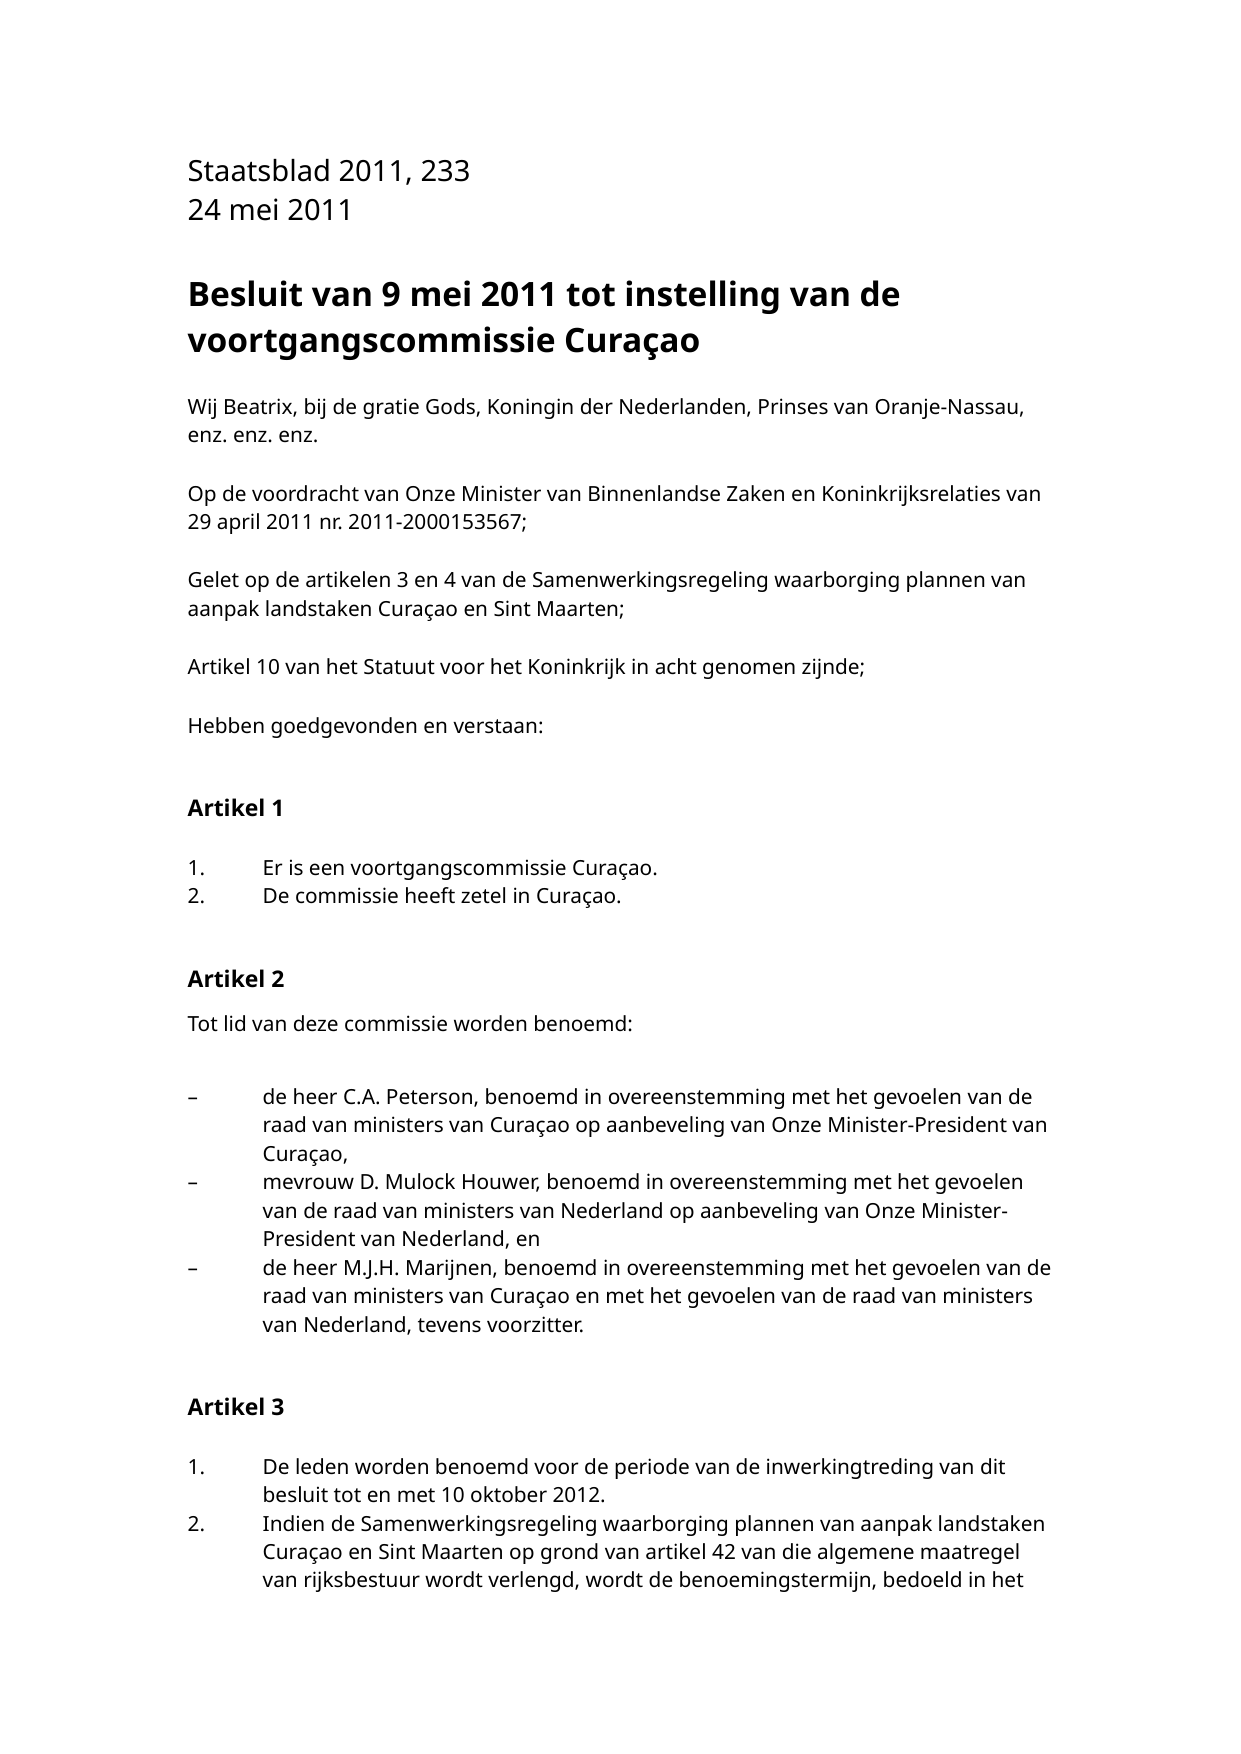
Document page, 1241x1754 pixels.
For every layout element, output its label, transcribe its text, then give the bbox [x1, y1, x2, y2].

text Op de voordracht van Onze Minister van Binnenlandse Zaken en Koninkrijksrelaties van 29 april 2011 nr. 2011-2000153567; [187, 479, 1053, 536]
text Tot lid van deze commissie worden benoemd: [187, 1009, 1053, 1037]
list De leden worden benoemd voor de periode van de inwerkingtreding van dit besluit tot en met 10 oktober 2012. [187, 1452, 1053, 1509]
list de heer C.A. Peterson, benoemd in overeenstemming met het gevoelen van de raad van ministers van Curaçao op aanbeveling van Onze Minister-President van Curaçao, [187, 1082, 1053, 1167]
list Indien de Samenwerkingsregeling waarborging plannen van aanpak landstaken Curaçao en Sint Maarten op grond van artikel 42 van die algemene maatregel van rijksbestuur wordt verlengd, wordt de benoemingstermijn, bedoeld in het [187, 1509, 1053, 1594]
text Staatsblad 2011, 233 [187, 150, 1053, 190]
list mevrouw D. Mulock Houwer, benoemd in overeenstemming met het gevoelen van de raad van ministers van Nederland op aanbeveling van Onze Minister-President van Nederland, en [187, 1167, 1053, 1253]
text Hebben goedgevonden en verstaan: [187, 711, 1053, 739]
text Wij Beatrix, bij de gratie Gods, Koningin der Nederlanden, Prinses van Oranje-Nassau, enz. enz. enz. [187, 392, 1053, 449]
text Gelet op de artikelen 3 en 4 van de Samenwerkingsregeling waarborging plannen van aanpak landstaken Curaçao en Sint Maarten; [187, 566, 1053, 622]
text Artikel 10 van het Statuut voor het Koninkrijk in acht genomen zijnde; [187, 652, 1053, 681]
text 24 mei 2011 [187, 190, 1053, 229]
list De commissie heeft zetel in Curaçao. [187, 882, 1053, 910]
list de heer M.J.H. Marijnen, benoemd in overeenstemming met het gevoelen van de raad van ministers van Curaçao en met het gevoelen van de raad van ministers van Nederland, tevens voorzitter. [187, 1253, 1053, 1338]
list Er is een voortgangscommissie Curaçao. [187, 853, 1053, 882]
subtitle Artikel 1 [187, 792, 1053, 823]
subtitle Besluit van 9 mei 2011 tot instelling van de voortgangscommissie Curaçao [187, 271, 1053, 362]
subtitle Artikel 3 [187, 1391, 1053, 1422]
subtitle Artikel 2 [187, 962, 1053, 994]
